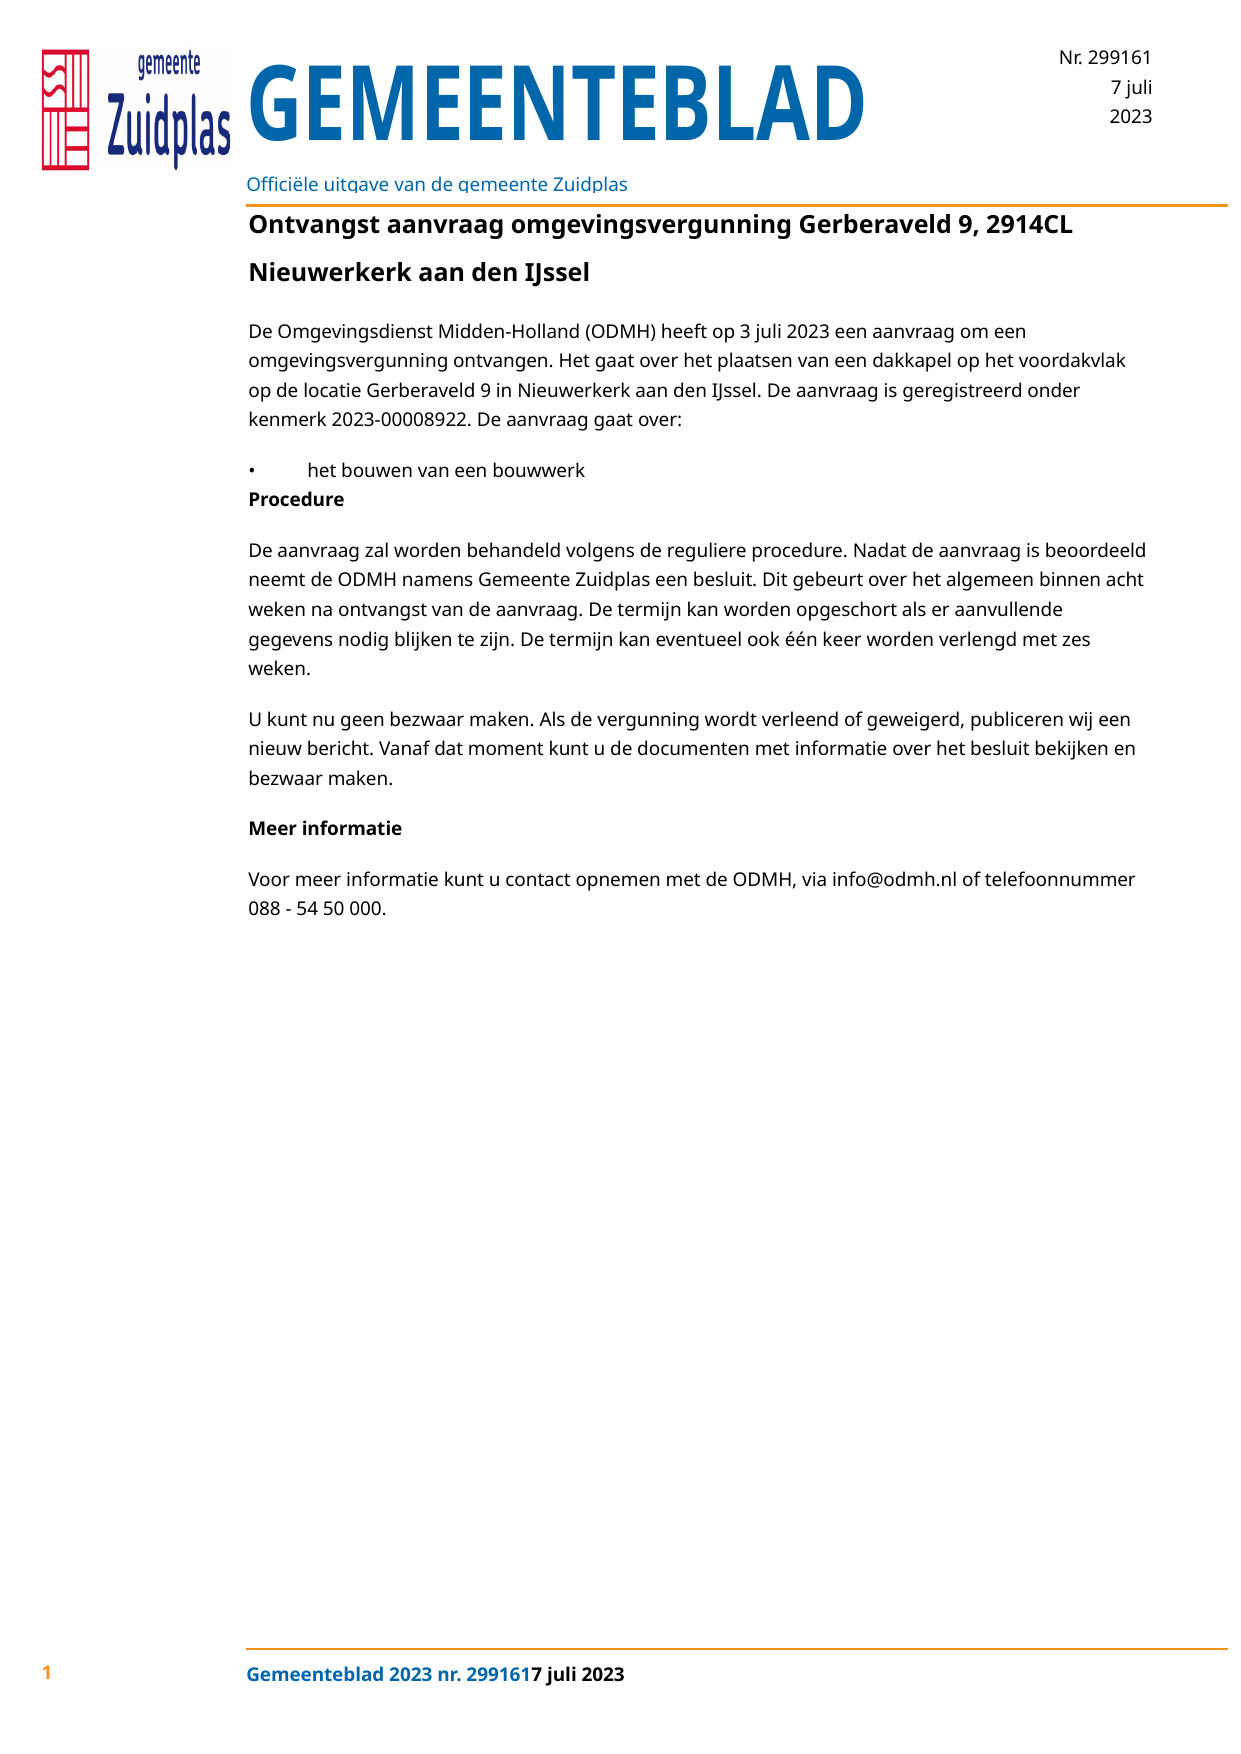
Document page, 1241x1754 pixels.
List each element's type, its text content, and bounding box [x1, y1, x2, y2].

text Meer informatie [248, 815, 1152, 841]
list het bouwen van een bouwwerk [248, 457, 1152, 483]
picture [41, 47, 231, 172]
text Procedure [248, 487, 1152, 512]
text De Omgevingsdienst Midden-Holland (ODMH) heeft op 3 juli 2023 een aanvraag om een omgevingsvergunning ontvangen. Het gaat over het plaatsen van een dakkapel op het voordakvlak op de locatie Gerberaveld 9 in Nieuwerkerk aan den IJssel. De aanvraag is geregistreerd onder kenmerk 2023-00008922. De aanvraag gaat over: [248, 318, 1152, 432]
text Ontvangst aanvraag omgevingsvergunning Gerberaveld 9, 2914CL Nieuwerkerk aan den IJssel [248, 207, 1152, 288]
text U kunt nu geen bezwaar maken. Als de vergunning wordt verleend of geweigerd, publiceren wij een nieuw bericht. Vanaf dat moment kunt u de documenten met informatie over het besluit bekijken en bezwaar maken. [248, 706, 1152, 791]
text De aanvraag zal worden behandeld volgens de reguliere procedure. Nadat de aanvraag is beoordeeld neemt de ODMH namens Gemeente Zuidplas een besluit. Dit gebeurt over het algemeen binnen acht weken na ontvangst van de aanvraag. De termijn kan worden opgeschort als er aanvullende gegevens nodig blijken te zijn. De termijn kan eventueel ook één keer worden verlengd met zes weken. [248, 537, 1152, 681]
text Voor meer informatie kunt u contact opnemen met de ODMH, via info@odmh.nl of telefoonnummer 088 - 54 50 000. [248, 866, 1152, 921]
